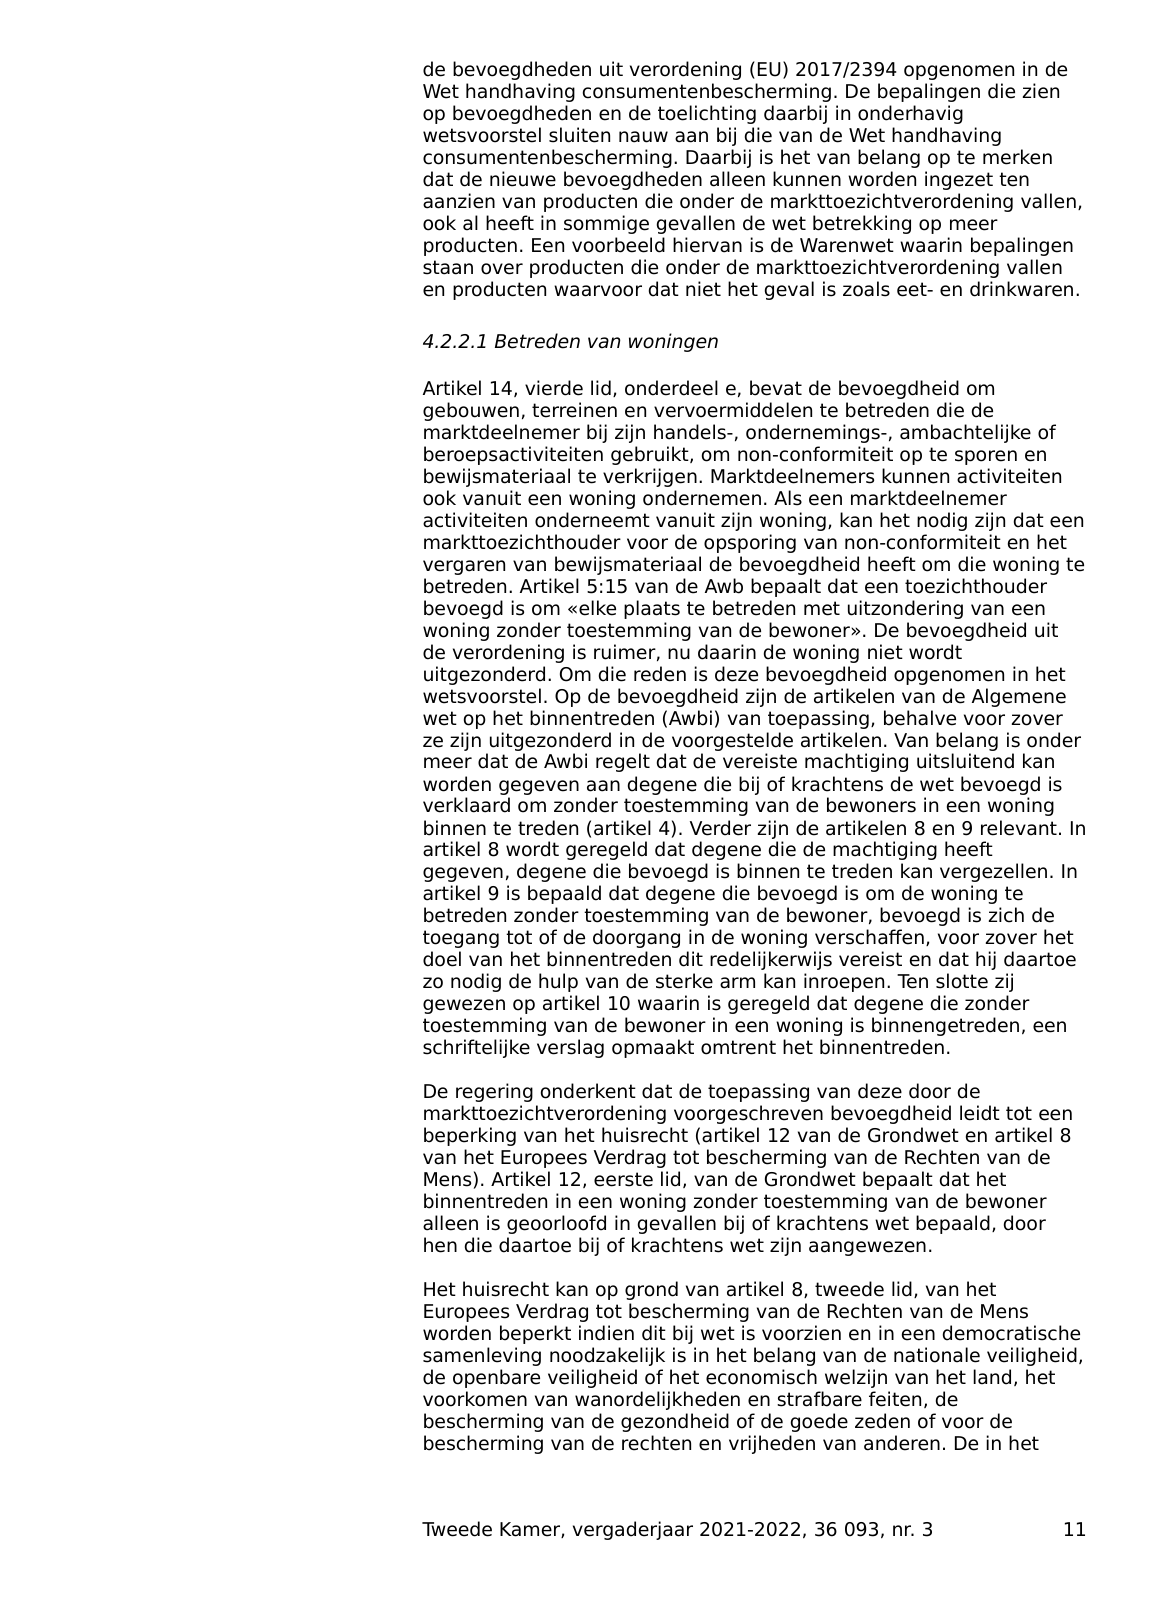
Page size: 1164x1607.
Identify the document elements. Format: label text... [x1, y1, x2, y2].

text de bevoegdheden uit verordening (EU) 2017/2394 opgenomen in de Wet handhaving consumentenbescherming. De bepalingen die zien op bevoegdheden en de toelichting daarbij in onderhavig wetsvoorstel sluiten nauw aan bij die van de Wet handhaving consumentenbescherming. Daarbij is het van belang op te merken dat de nieuwe bevoegdheden alleen kunnen worden ingezet ten aanzien van producten die onder de markttoezichtverordening vallen, ook al heeft in sommige gevallen de wet betrekking op meer producten. Een voorbeeld hiervan is de Warenwet waarin bepalingen staan over producten die onder de markttoezichtverordening vallen en producten waarvoor dat niet het geval is zoals eet- en drinkwaren. [422, 59, 1087, 301]
subtitle 4.2.2.1 Betreden van woningen [422, 331, 1087, 353]
text De regering onderkent dat de toepassing van deze door de markttoezichtverordening voorgeschreven bevoegdheid leidt tot een beperking van het huisrecht (artikel 12 van de Grondwet en artikel 8 van het Europees Verdrag tot bescherming van de Rechten van de Mens). Artikel 12, eerste lid, van de Grondwet bepaalt dat het binnentreden in een woning zonder toestemming van de bewoner alleen is geoorloofd in gevallen bij of krachtens wet bepaald, door hen die daartoe bij of krachtens wet zijn aangewezen. [422, 1081, 1087, 1257]
text Artikel 14, vierde lid, onderdeel e, bevat de bevoegdheid om gebouwen, terreinen en vervoermiddelen te betreden die de marktdeelnemer bij zijn handels-, ondernemings-, ambachtelijke of beroepsactiviteiten gebruikt, om non-conformiteit op te sporen en bewijsmateriaal te verkrijgen. Marktdeelnemers kunnen activiteiten ook vanuit een woning ondernemen. Als een marktdeelnemer activiteiten onderneemt vanuit zijn woning, kan het nodig zijn dat een markttoezichthouder voor de opsporing van non-conformiteit en het vergaren van bewijsmateriaal de bevoegdheid heeft om die woning te betreden. Artikel 5:15 van de Awb bepaalt dat een toezichthouder bevoegd is om «elke plaats te betreden met uitzondering van een woning zonder toestemming van de bewoner». De bevoegdheid uit de verordening is ruimer, nu daarin de woning niet wordt uitgezonderd. Om die reden is deze bevoegdheid opgenomen in het wetsvoorstel. Op de bevoegdheid zijn de artikelen van de Algemene wet op het binnentreden (Awbi) van toepassing, behalve voor zover ze zijn uitgezonderd in de voorgestelde artikelen. Van belang is onder meer dat de Awbi regelt dat de vereiste machtiging uitsluitend kan worden gegeven aan degene die bij of krachtens de wet bevoegd is verklaard om zonder toestemming van de bewoners in een woning binnen te treden (artikel 4). Verder zijn de artikelen 8 en 9 relevant. In artikel 8 wordt geregeld dat degene die de machtiging heeft gegeven, degene die bevoegd is binnen te treden kan vergezellen. In artikel 9 is bepaald dat degene die bevoegd is om de woning te betreden zonder toestemming van de bewoner, bevoegd is zich de toegang tot of de doorgang in de woning verschaffen, voor zover het doel van het binnentreden dit redelijkerwijs vereist en dat hij daartoe zo nodig de hulp van de sterke arm kan inroepen. Ten slotte zij gewezen op artikel 10 waarin is geregeld dat degene die zonder toestemming van de bewoner in een woning is binnengetreden, een schriftelijke verslag opmaakt omtrent het binnentreden. [422, 378, 1087, 1059]
text Het huisrecht kan op grond van artikel 8, tweede lid, van het Europees Verdrag tot bescherming van de Rechten van de Mens worden beperkt indien dit bij wet is voorzien en in een democratische samenleving noodzakelijk is in het belang van de nationale veiligheid, de openbare veiligheid of het economisch welzijn van het land, het voorkomen van wanordelijkheden en strafbare feiten, de bescherming van de gezondheid of de goede zeden of voor de bescherming van de rechten en vrijheden van anderen. De in het [422, 1279, 1087, 1455]
